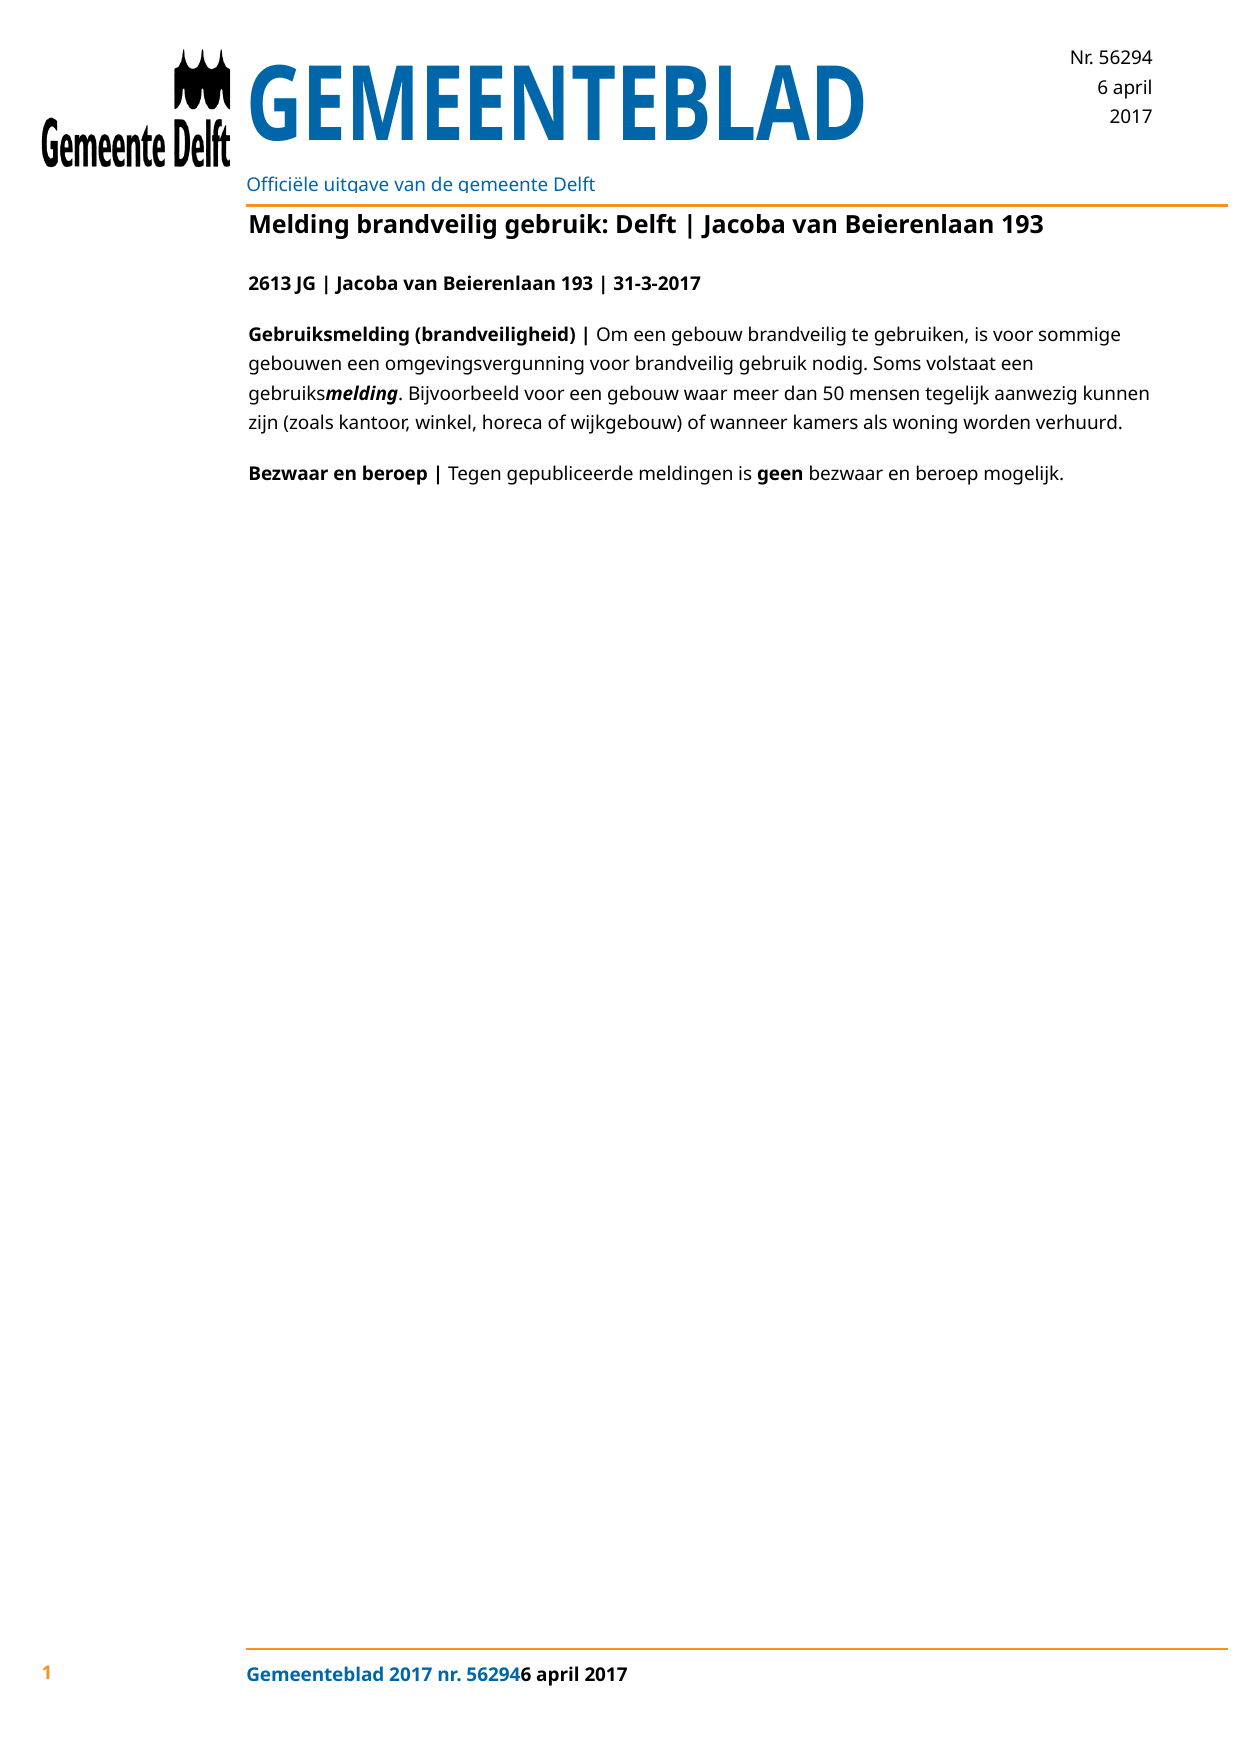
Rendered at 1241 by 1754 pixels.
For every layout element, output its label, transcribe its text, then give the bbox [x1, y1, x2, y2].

text Gebruiksmelding (brandveiligheid) | Om een gebouw brandveilig te gebruiken, is voor sommige gebouwen een omgevingsvergunning voor brandveilig gebruik nodig. Soms volstaat een gebruiksmelding. Bijvoorbeeld voor een gebouw waar meer dan 50 mensen tegelijk aanwezig kunnen zijn (zoals kantoor, winkel, horeca of wijkgebouw) of wanneer kamers als woning worden verhuurd. [248, 321, 1152, 435]
text 2613 JG | Jacoba van Beierenlaan 193 | 31-3-2017 [248, 270, 1152, 296]
text Melding brandveilig gebruik: Delft | Jacoba van Beierenlaan 193 [248, 207, 1152, 241]
picture [41, 47, 231, 172]
text Bezwaar en beroep | Tegen gepubliceerde meldingen is geen bezwaar en beroep mogelijk. [248, 460, 1152, 486]
